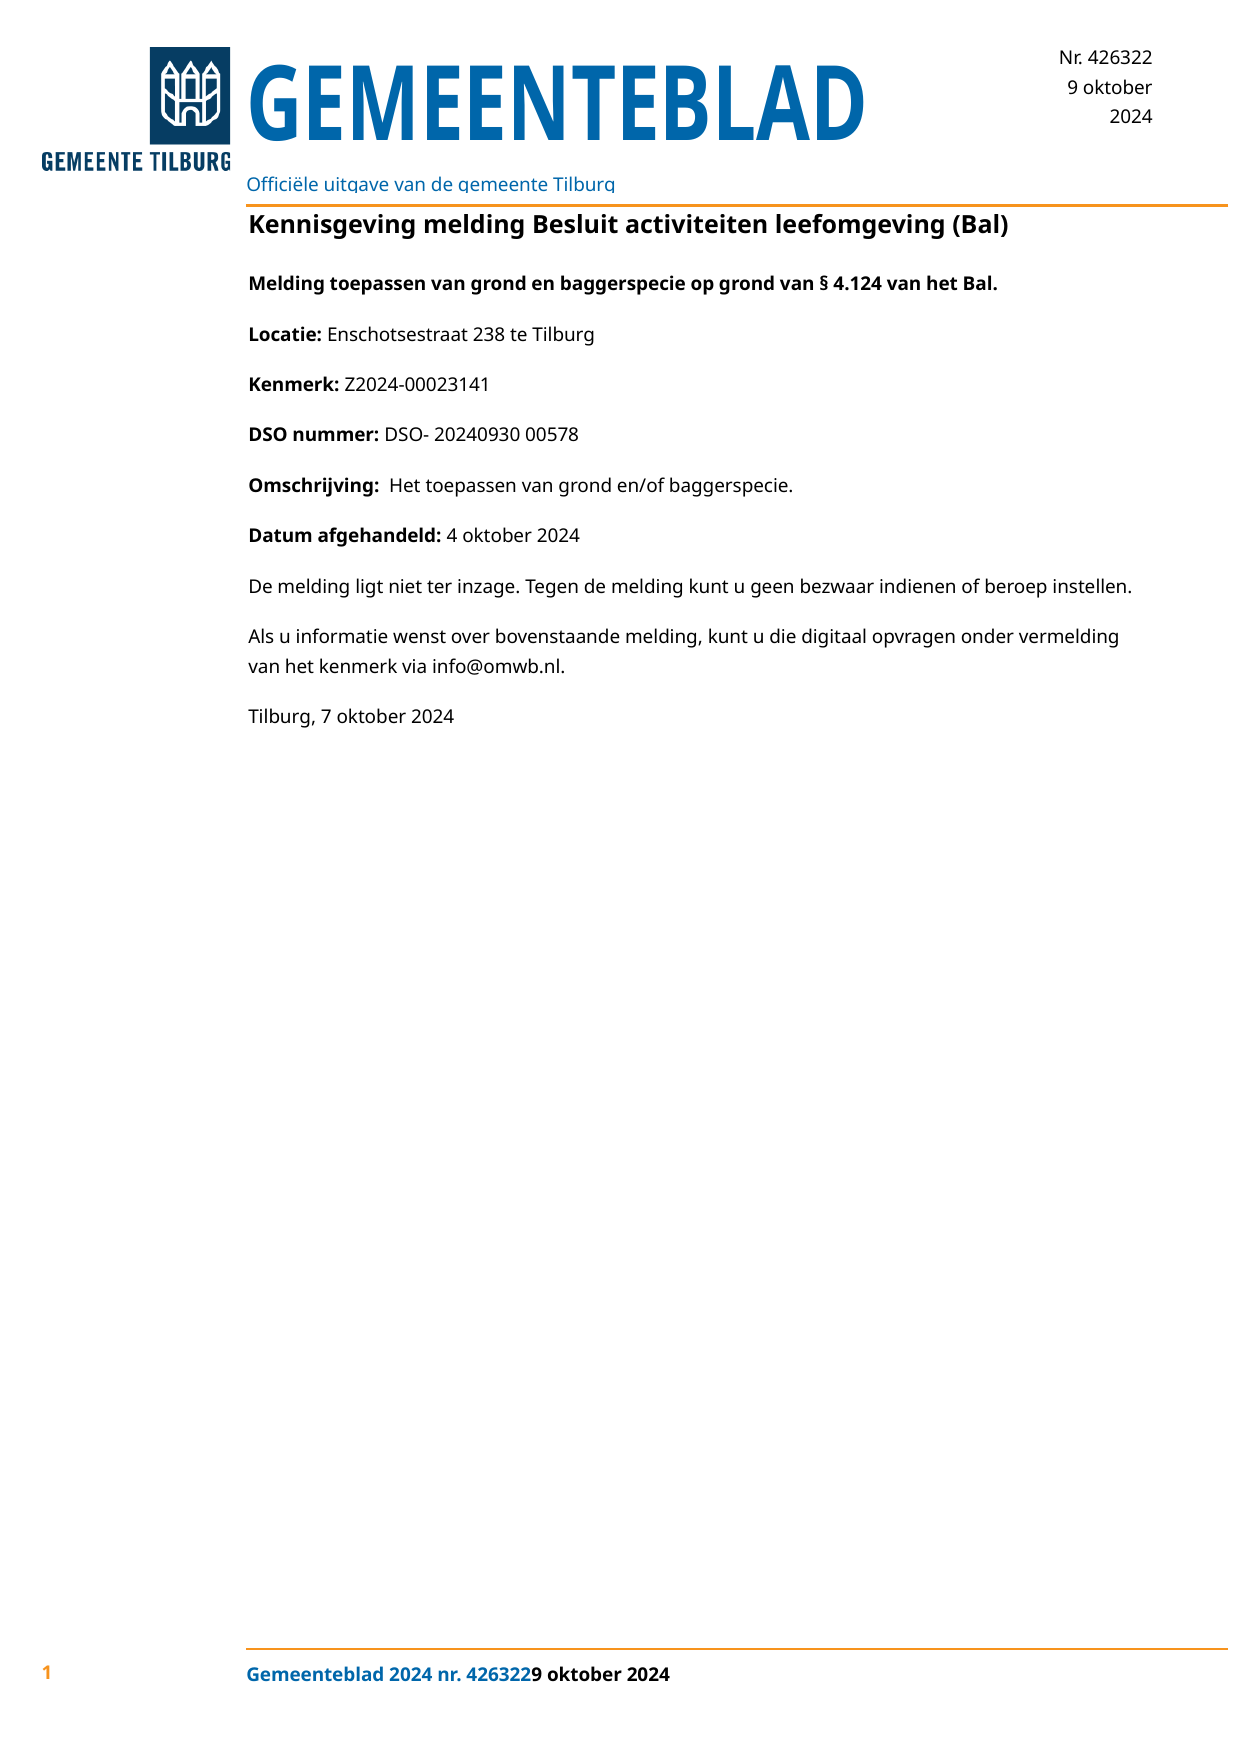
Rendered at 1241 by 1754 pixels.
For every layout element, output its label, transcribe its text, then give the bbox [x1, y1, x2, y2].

text Tilburg, 7 oktober 2024 [248, 703, 1152, 729]
text Melding toepassen van grond en baggerspecie op grond van § 4.124 van het Bal. [248, 270, 1152, 296]
text DSO nummer: DSO- 20240930 00578 [248, 422, 1152, 447]
text De melding ligt niet ter inzage. Tegen de melding kunt u geen bezwaar indienen of beroep instellen. [248, 573, 1152, 598]
text Als u informatie wenst over bovenstaande melding, kunt u die digitaal opvragen onder vermelding van het kenmerk via info@omwb.nl. [248, 623, 1152, 678]
text Kenmerk: Z2024-00023141 [248, 371, 1152, 397]
text Kennisgeving melding Besluit activiteiten leefomgeving (Bal) [248, 207, 1152, 241]
text Locatie: Enschotsestraat 238 te Tilburg [248, 321, 1152, 346]
text Datum afgehandeld: 4 oktober 2024 [248, 522, 1152, 548]
text Omschrijving: Het toepassen van grond en/of baggerspecie. [248, 472, 1152, 498]
picture [41, 47, 231, 172]
